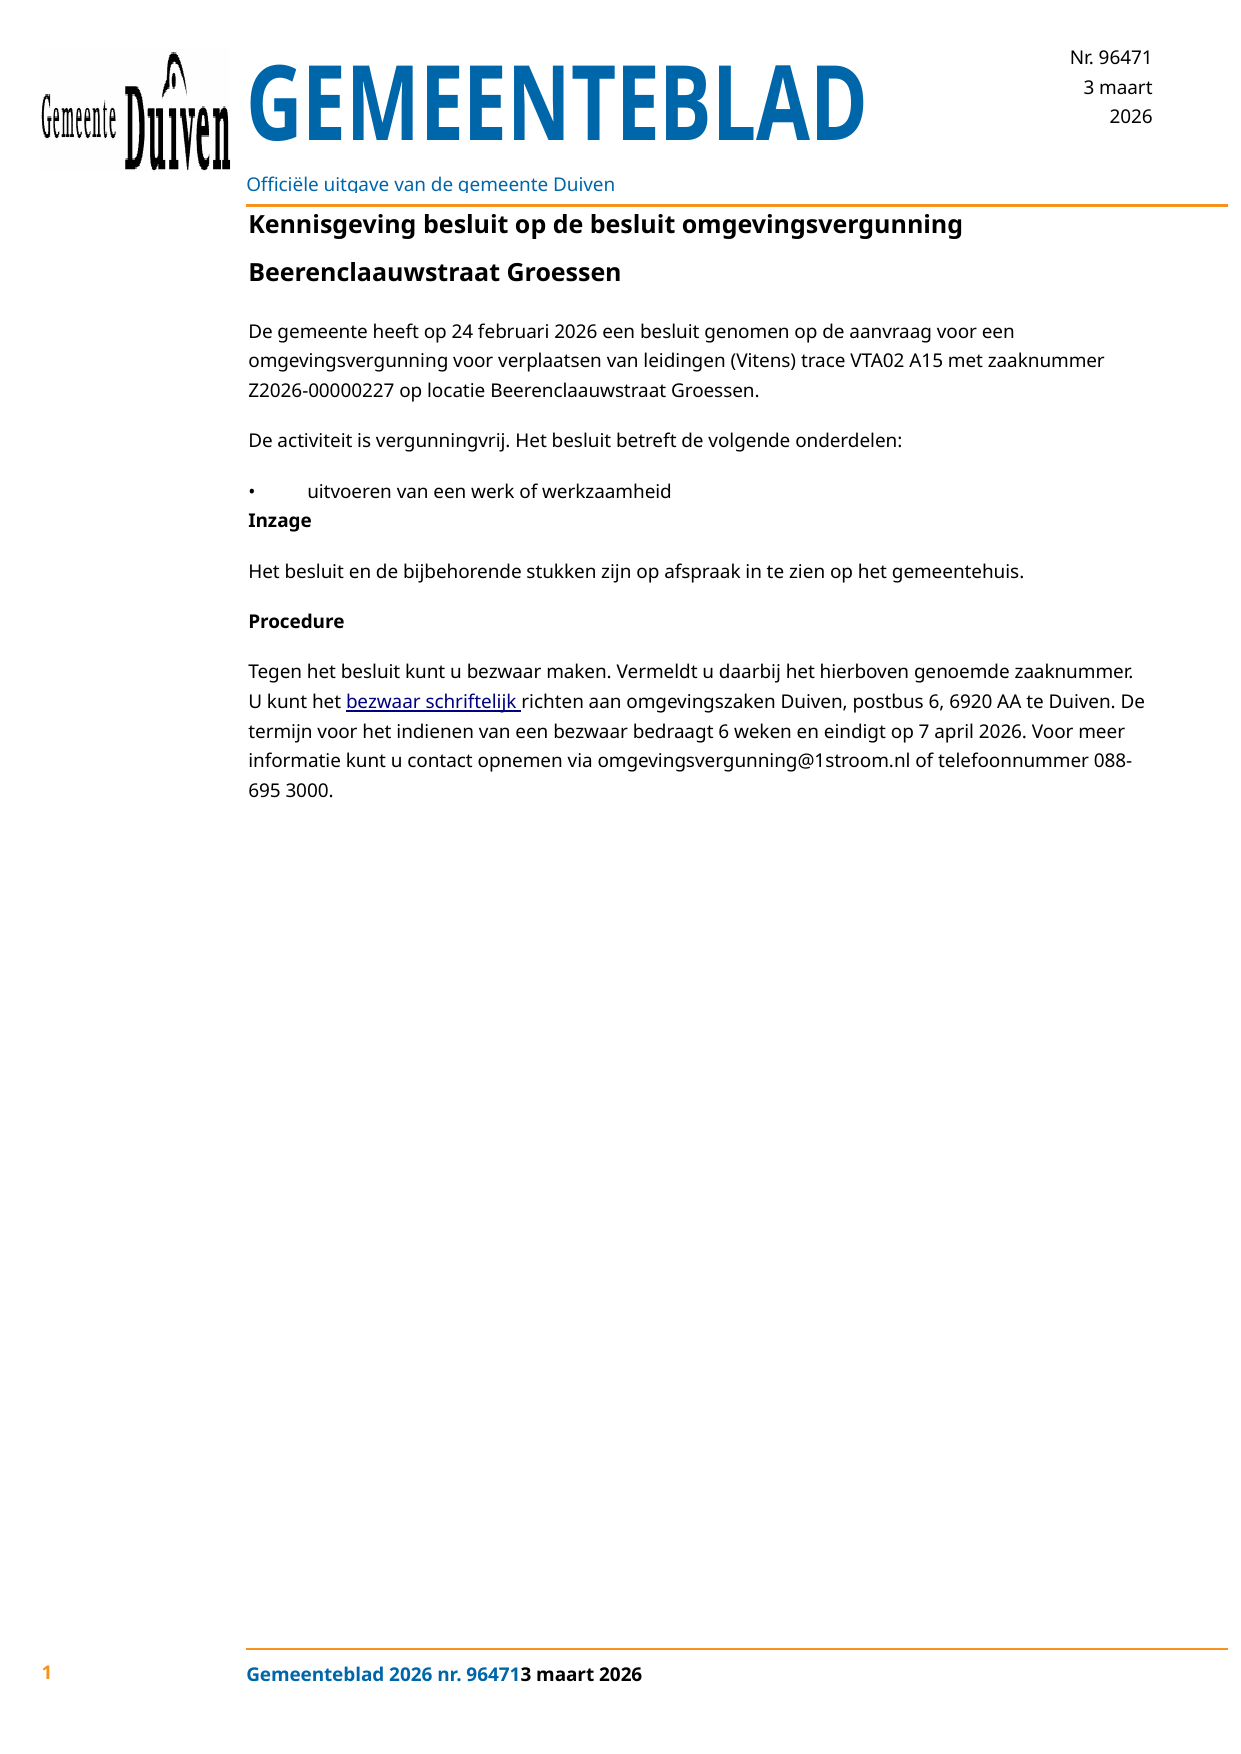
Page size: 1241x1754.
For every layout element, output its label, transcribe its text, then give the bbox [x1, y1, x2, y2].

text Tegen het besluit kunt u bezwaar maken. Vermeldt u daarbij het hierboven genoemde zaaknummer. U kunt het bezwaar schriftelijk richten aan omgevingszaken Duiven, postbus 6, 6920 AA te Duiven. De termijn voor het indienen van een bezwaar bedraagt 6 weken en eindigt op 7 april 2026. Voor meer informatie kunt u contact opnemen via omgevingsvergunning@1stroom.nl of telefoonnummer 088-695 3000. [248, 659, 1152, 803]
text De activiteit is vergunningvrij. Het besluit betreft de volgende onderdelen: [248, 427, 1152, 453]
text Procedure [248, 608, 1152, 634]
text Inzage [248, 507, 1152, 533]
picture [41, 47, 231, 172]
list uitvoeren van een werk of werkzaamheid [248, 478, 1152, 504]
text De gemeente heeft op 24 februari 2026 een besluit genomen op de aanvraag voor een omgevingsvergunning voor verplaatsen van leidingen (Vitens) trace VTA02 A15 met zaaknummer Z2026-00000227 op locatie Beerenclaauwstraat Groessen. [248, 318, 1152, 403]
text Het besluit en de bijbehorende stukken zijn op afspraak in te zien op het gemeentehuis. [248, 558, 1152, 584]
text Kennisgeving besluit op de besluit omgevingsvergunning Beerenclaauwstraat Groessen [248, 207, 1152, 288]
